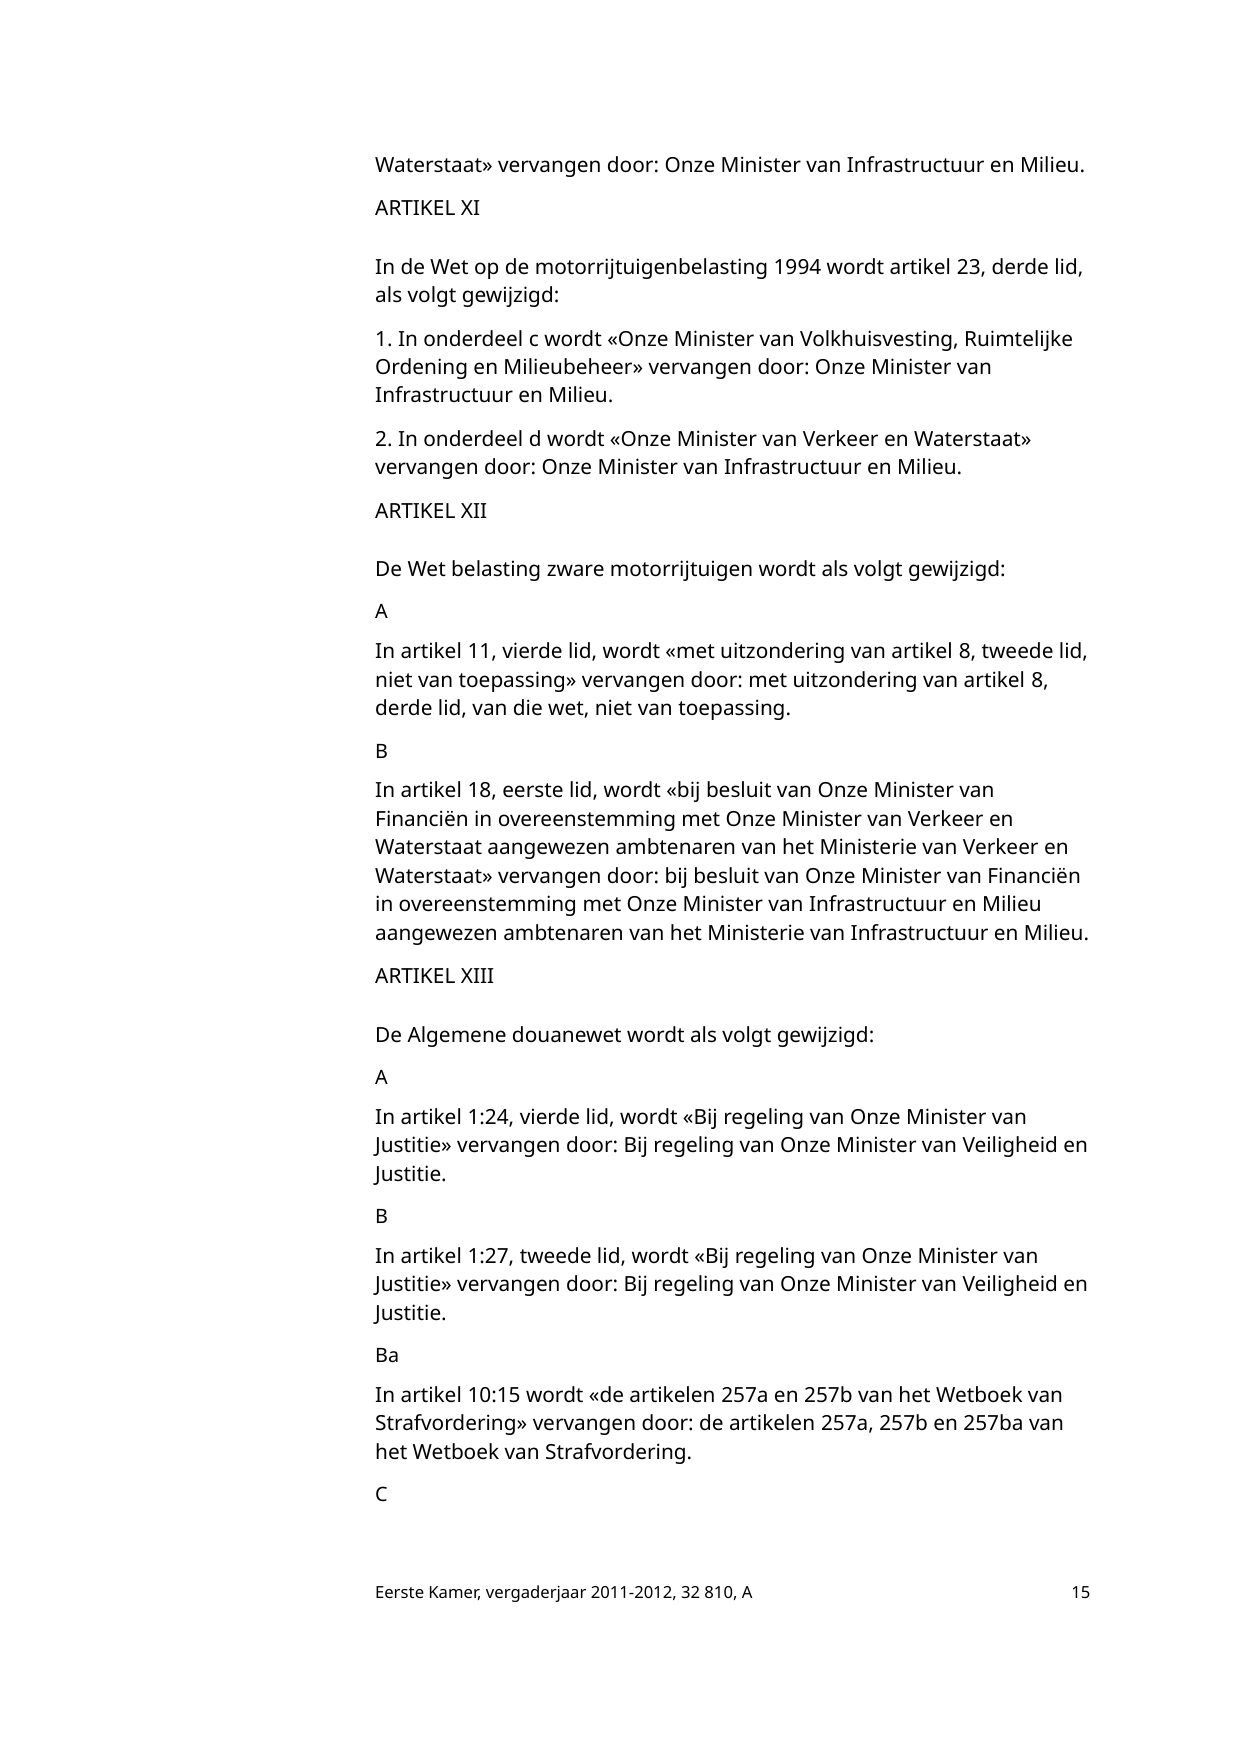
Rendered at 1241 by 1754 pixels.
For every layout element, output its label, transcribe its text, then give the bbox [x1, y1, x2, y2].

text B [375, 737, 1090, 764]
text Ba [375, 1341, 1090, 1368]
text B [375, 1202, 1090, 1229]
text A [375, 598, 1090, 625]
text In artikel 18, eerste lid, wordt «bij besluit van Onze Minister van Financiën in overeenstemming met Onze Minister van Verkeer en Waterstaat aangewezen ambtenaren van het Ministerie van Verkeer en Waterstaat» vervangen door: bij besluit van Onze Minister van Financiën in overeenstemming met Onze Minister van Infrastructuur en Milieu aangewezen ambtenaren van het Ministerie van Infrastructuur en Milieu. [375, 776, 1090, 946]
text A [375, 1063, 1090, 1090]
text 1. In onderdeel c wordt «Onze Minister van Volkhuisvesting, Ruimtelijke Ordening en Milieubeheer» vervangen door: Onze Minister van Infrastructuur en Milieu. [375, 324, 1090, 409]
text C [375, 1480, 1090, 1507]
text In artikel 10:15 wordt «de artikelen 257a en 257b van het Wetboek van Strafvordering» vervangen door: de artikelen 257a, 257b en 257ba van het Wetboek van Strafvordering. [375, 1380, 1090, 1465]
text In de Wet op de motorrijtuigenbelasting 1994 wordt artikel 23, derde lid, als volgt gewijzigd: [375, 252, 1090, 309]
subtitle ARTIKEL XI [375, 193, 1090, 222]
text In artikel 11, vierde lid, wordt «met uitzondering van artikel 8, tweede lid, niet van toepassing» vervangen door: met uitzondering van artikel 8, derde lid, van die wet, niet van toepassing. [375, 637, 1090, 722]
subtitle ARTIKEL XIII [375, 961, 1090, 990]
text 2. In onderdeel d wordt «Onze Minister van Verkeer en Waterstaat» vervangen door: Onze Minister van Infrastructuur en Milieu. [375, 424, 1090, 481]
text De Algemene douanewet wordt als volgt gewijzigd: [375, 1020, 1090, 1048]
subtitle ARTIKEL XII [375, 496, 1090, 524]
text De Wet belasting zware motorrijtuigen wordt als volgt gewijzigd: [375, 554, 1090, 583]
text In artikel 1:27, tweede lid, wordt «Bij regeling van Onze Minister van Justitie» vervangen door: Bij regeling van Onze Minister van Veiligheid en Justitie. [375, 1241, 1090, 1326]
text Waterstaat» vervangen door: Onze Minister van Infrastructuur en Milieu. [375, 150, 1090, 178]
text In artikel 1:24, vierde lid, wordt «Bij regeling van Onze Minister van Justitie» vervangen door: Bij regeling van Onze Minister van Veiligheid en Justitie. [375, 1102, 1090, 1187]
